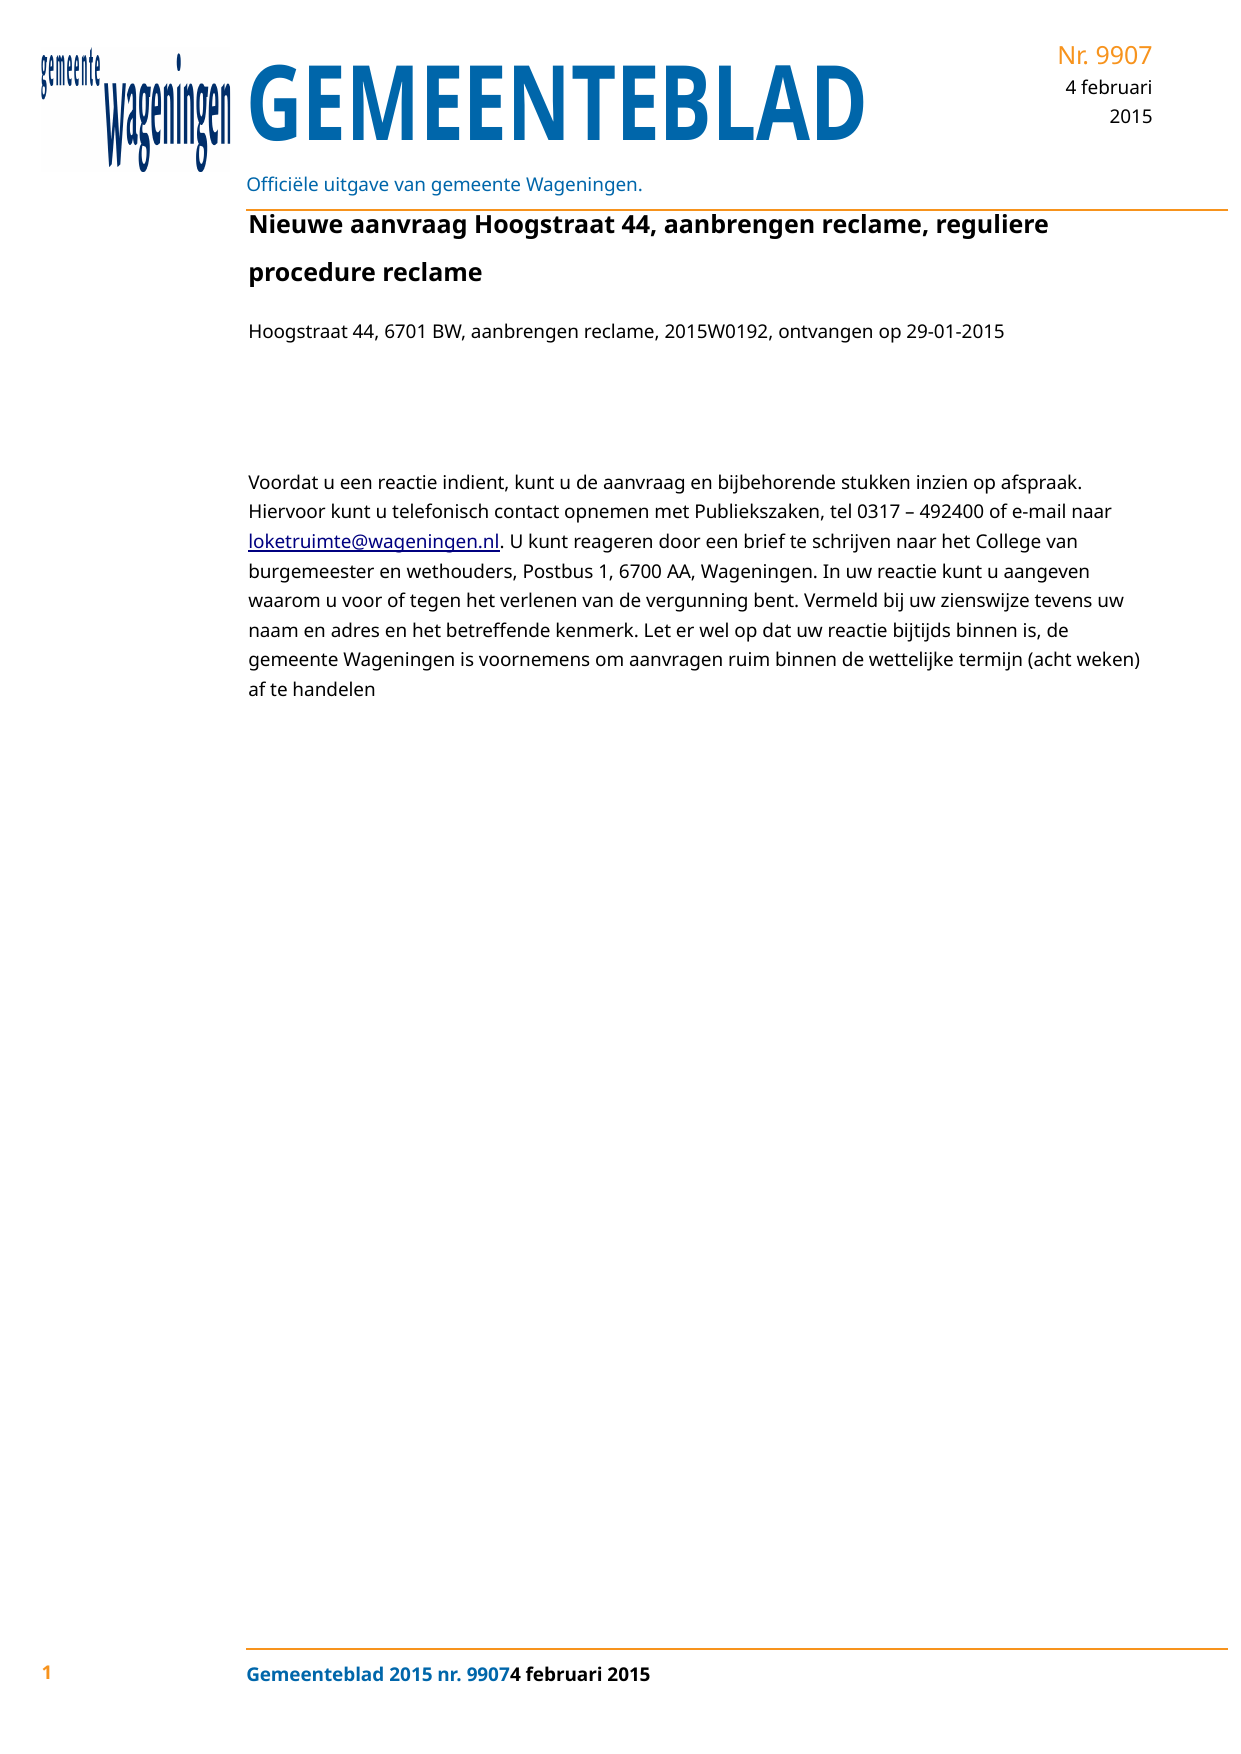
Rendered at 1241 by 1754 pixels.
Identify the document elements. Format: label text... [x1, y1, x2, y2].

picture [41, 47, 231, 172]
text Hoogstraat 44, 6701 BW, aanbrengen reclame, 2015W0192, ontvangen op 29-01-2015 [248, 318, 1152, 344]
text Voordat u een reactie indient, kunt u de aanvraag en bijbehorende stukken inzien op afspraak. Hiervoor kunt u telefonisch contact opnemen met Publiekszaken, tel 0317 – 492400 of e-mail naar loketruimte@wageningen.nl. U kunt reageren door een brief te schrijven naar het College van burgemeester en wethouders, Postbus 1, 6700 AA, Wageningen. In uw reactie kunt u aangeven waarom u voor of tegen het verlenen van de vergunning bent. Vermeld bij uw zienswijze tevens uw naam en adres en het betreffende kenmerk. Let er wel op dat uw reactie bijtijds binnen is, de gemeente Wageningen is voornemens om aanvragen ruim binnen de wettelijke termijn (acht weken) af te handelen [248, 469, 1152, 702]
text Nieuwe aanvraag Hoogstraat 44, aanbrengen reclame, reguliere procedure reclame [248, 211, 1152, 288]
